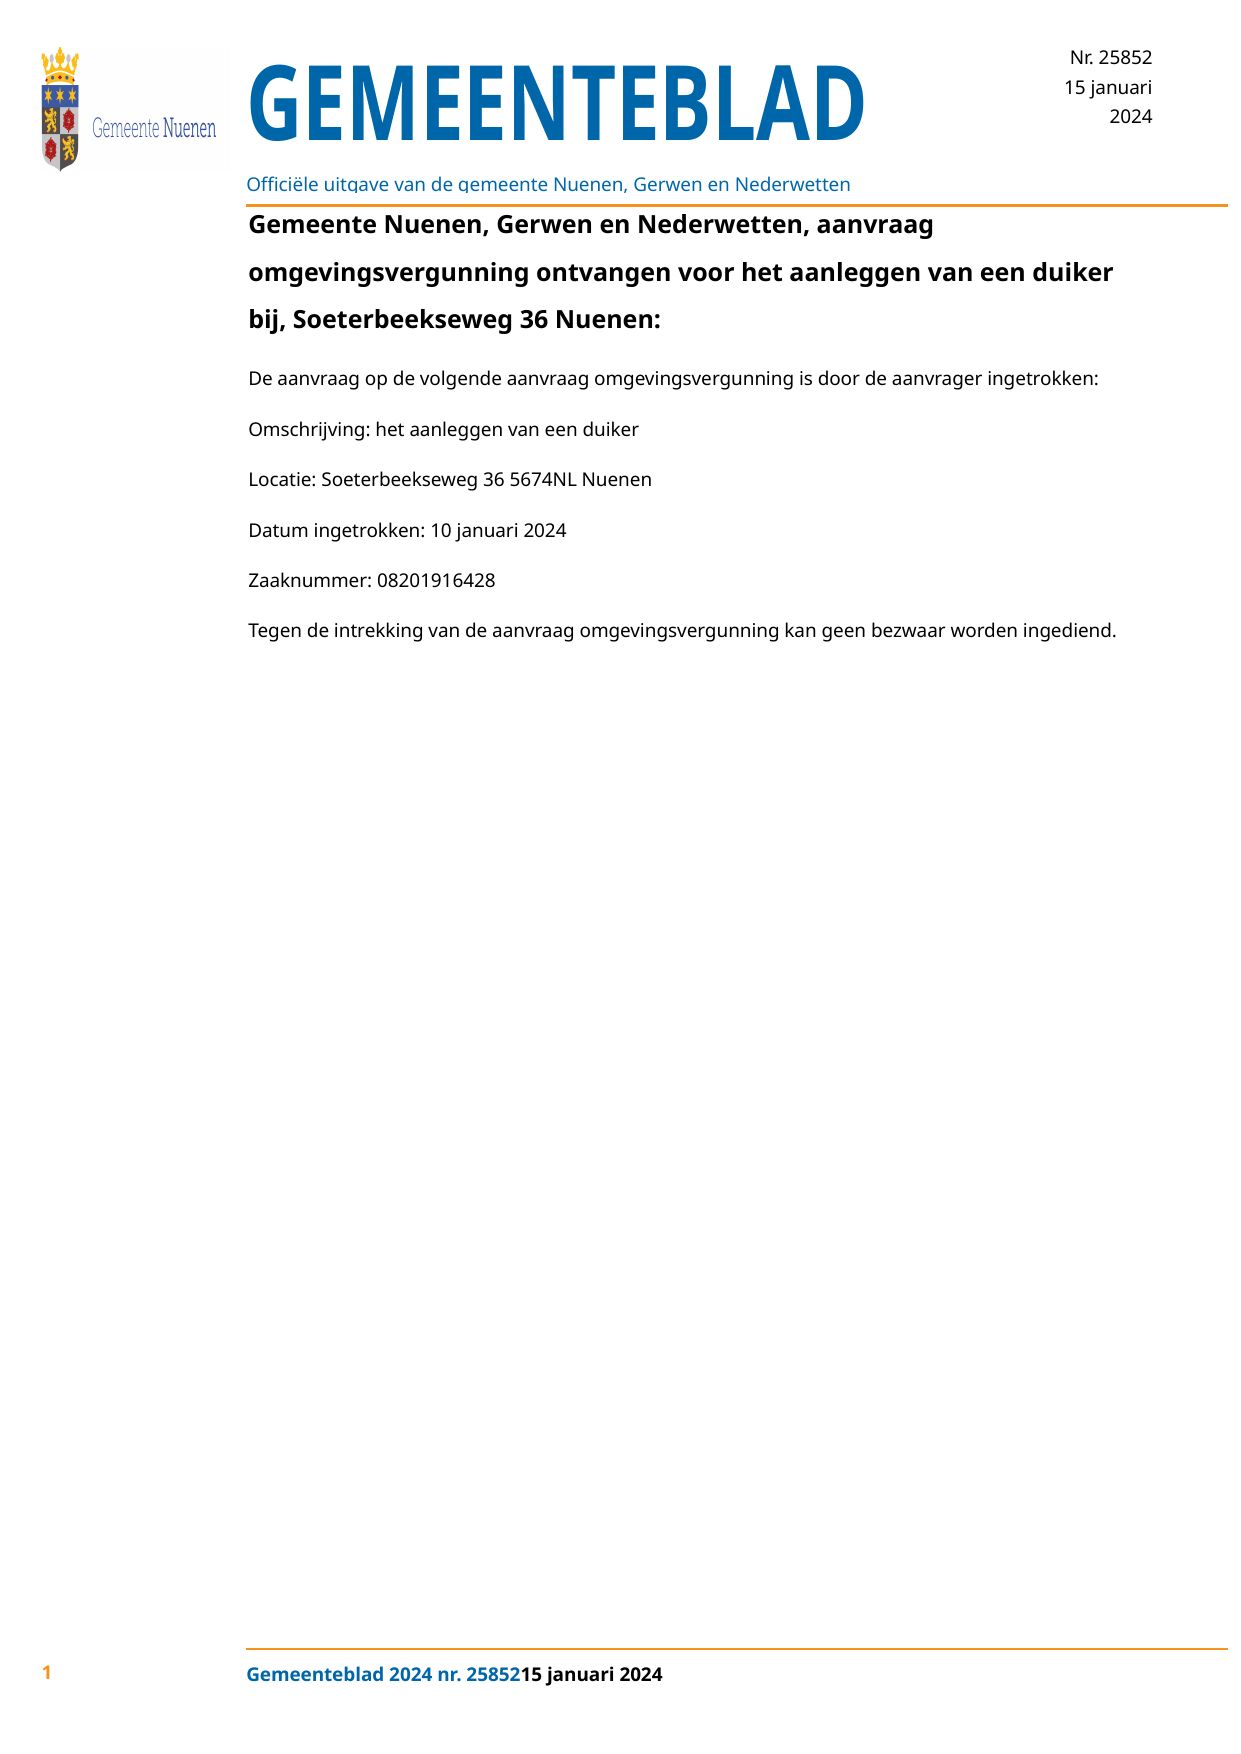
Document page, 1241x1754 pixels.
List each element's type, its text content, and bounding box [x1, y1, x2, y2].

text Datum ingetrokken: 10 januari 2024 [248, 517, 1152, 542]
text Zaaknummer: 08201916428 [248, 567, 1152, 593]
text Tegen de intrekking van de aanvraag omgevingsvergunning kan geen bezwaar worden ingediend. [248, 618, 1152, 643]
text Locatie: Soeterbeekseweg 36 5674NL Nuenen [248, 466, 1152, 492]
text Omschrijving: het aanleggen van een duiker [248, 416, 1152, 442]
text Gemeente Nuenen, Gerwen en Nederwetten, aanvraag omgevingsvergunning ontvangen voor het aanleggen van een duiker bij, Soeterbeekseweg 36 Nuenen: [248, 207, 1152, 336]
text De aanvraag op de volgende aanvraag omgevingsvergunning is door de aanvrager ingetrokken: [248, 366, 1152, 391]
picture [41, 47, 231, 172]
